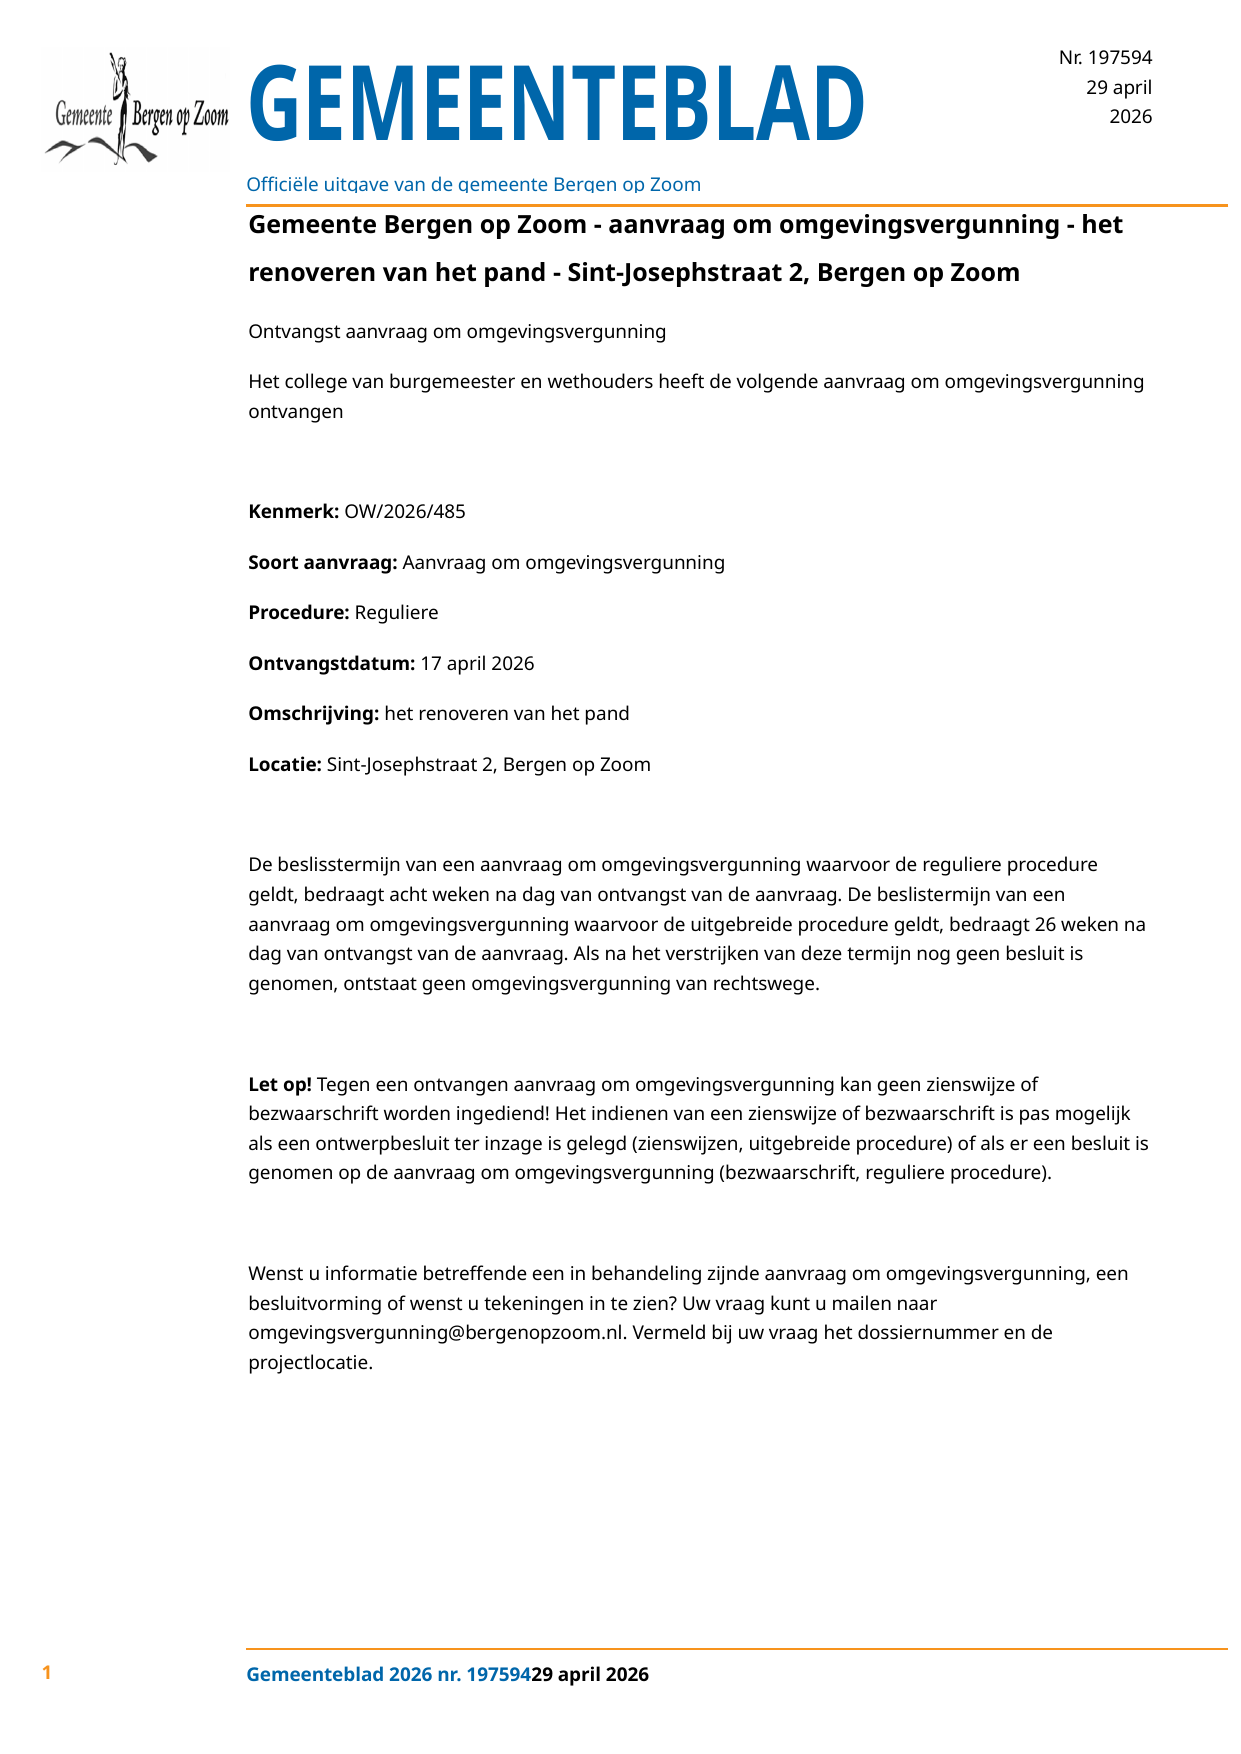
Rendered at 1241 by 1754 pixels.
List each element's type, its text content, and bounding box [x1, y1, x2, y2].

text Kenmerk: OW/2026/485 [248, 499, 1152, 524]
text Soort aanvraag: Aanvraag om omgevingsvergunning [248, 549, 1152, 575]
text Het college van burgemeester en wethouders heeft de volgende aanvraag om omgevingsvergunning ontvangen [248, 368, 1152, 424]
text Locatie: Sint-Josephstraat 2, Bergen op Zoom [248, 751, 1152, 777]
text Ontvangstdatum: 17 april 2026 [248, 650, 1152, 676]
text Wenst u informatie betreffende een in behandeling zijnde aanvraag om omgevingsvergunning, een besluitvorming of wenst u tekeningen in te zien? Uw vraag kunt u mailen naar omgevingsvergunning@bergenopzoom.nl. Vermeld bij uw vraag het dossiernummer en de projectlocatie. [248, 1260, 1152, 1375]
text Omschrijving: het renoveren van het pand [248, 700, 1152, 726]
text Gemeente Bergen op Zoom - aanvraag om omgevingsvergunning - het renoveren van het pand - Sint-Josephstraat 2, Bergen op Zoom [248, 207, 1152, 288]
picture [41, 47, 231, 172]
text Ontvangst aanvraag om omgevingsvergunning [248, 318, 1152, 344]
text Let op! Tegen een ontvangen aanvraag om omgevingsvergunning kan geen zienswijze of bezwaarschrift worden ingediend! Het indienen van een zienswijze of bezwaarschrift is pas mogelijk als een ontwerpbesluit ter inzage is gelegd (zienswijzen, uitgebreide procedure) of als er een besluit is genomen op de aanvraag om omgevingsvergunning (bezwaarschrift, reguliere procedure). [248, 1071, 1152, 1185]
text De beslisstermijn van een aanvraag om omgevingsvergunning waarvoor de reguliere procedure geldt, bedraagt acht weken na dag van ontvangst van de aanvraag. De beslistermijn van een aanvraag om omgevingsvergunning waarvoor de uitgebreide procedure geldt, bedraagt 26 weken na dag van ontvangst van de aanvraag. Als na het verstrijken van deze termijn nog geen besluit is genomen, ontstaat geen omgevingsvergunning van rechtswege. [248, 852, 1152, 996]
text Procedure: Reguliere [248, 599, 1152, 625]
